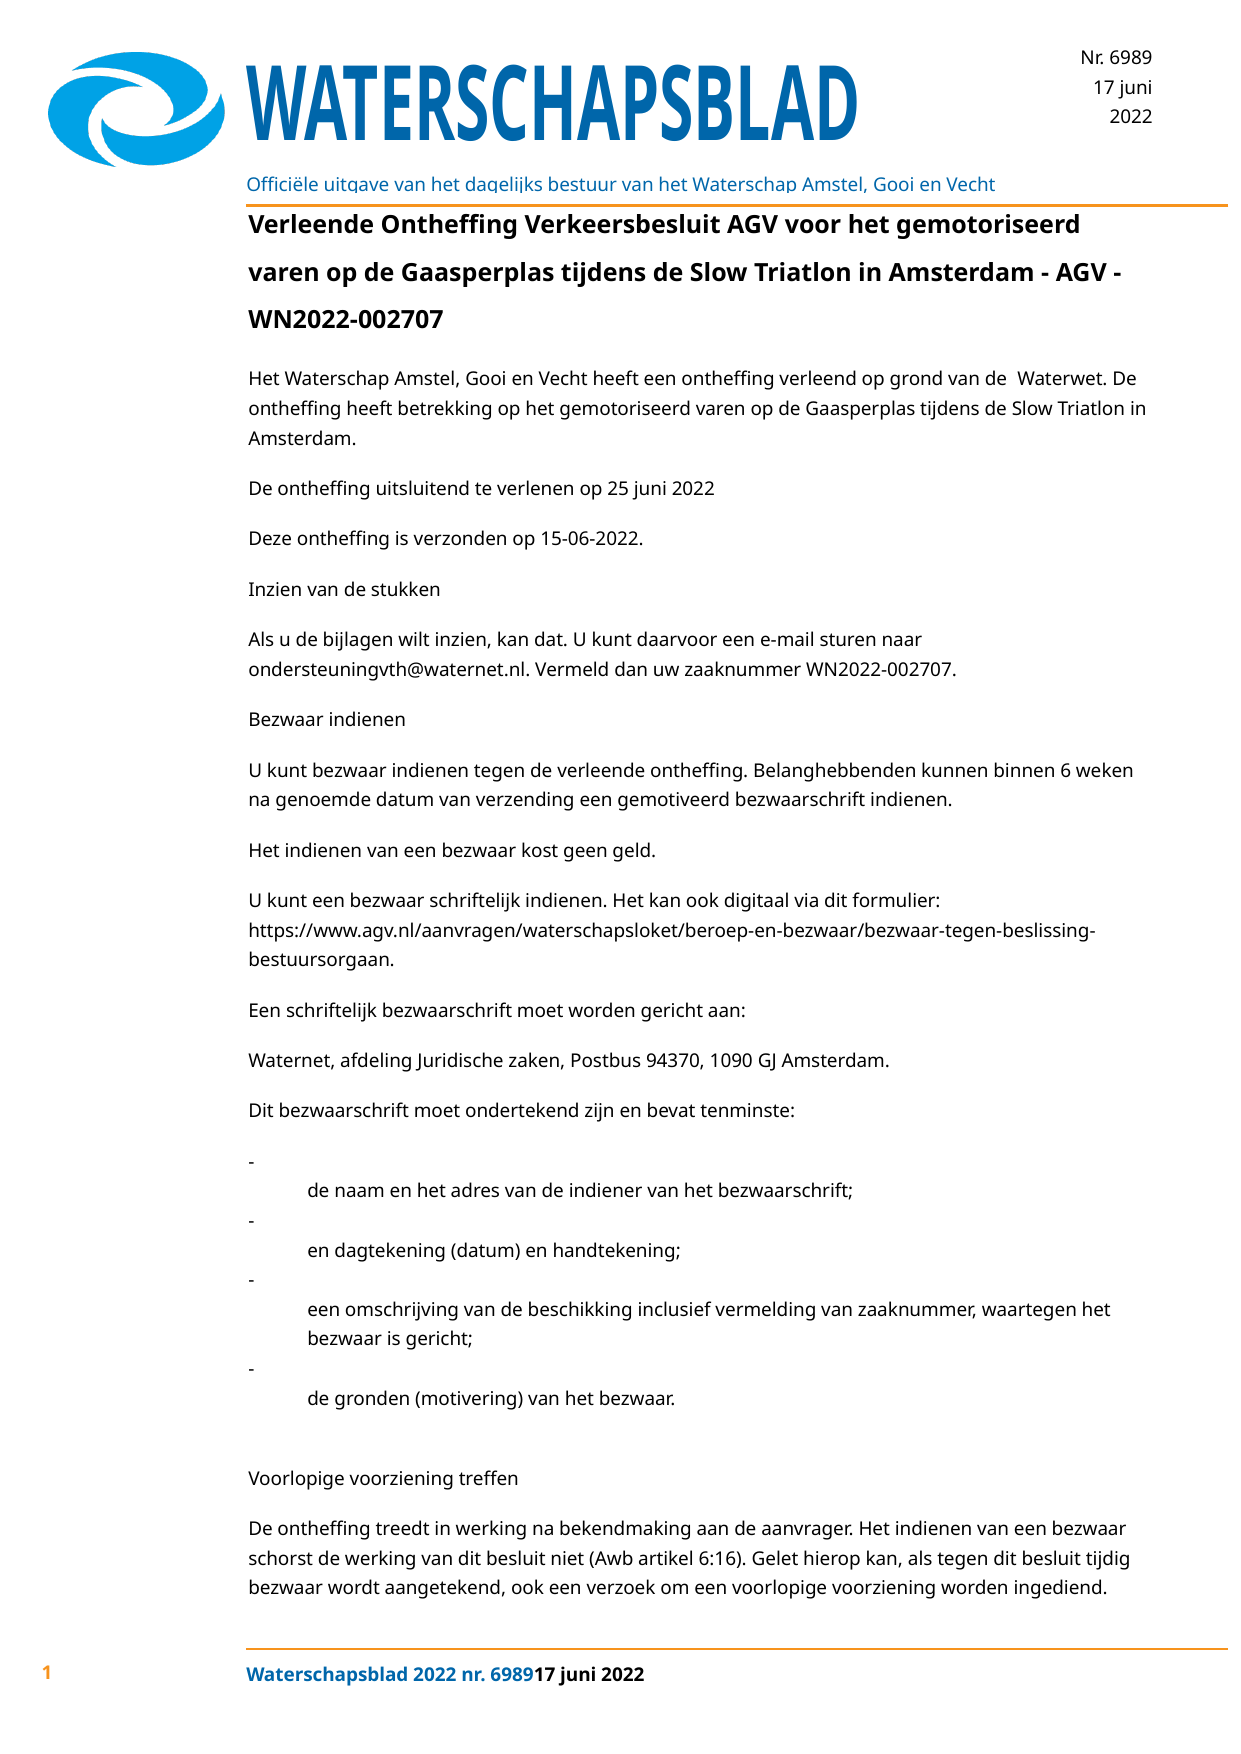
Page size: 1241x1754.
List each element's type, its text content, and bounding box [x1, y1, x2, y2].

text Inzien van de stukken [248, 576, 1152, 602]
list en dagtekening (datum) en handtekening; [248, 1237, 1152, 1262]
text U kunt een bezwaar schriftelijk indienen. Het kan ook digitaal via dit formulier: https://www.agv.nl/aanvragen/waterschapsloket/beroep-en-bezwaar/bezwaar-tegen-beslissing-bestuursorgaan. [248, 887, 1152, 972]
text Deze ontheffing is verzonden op 15-06-2022. [248, 526, 1152, 551]
text Dit bezwaarschrift moet ondertekend zijn en bevat tenminste: [248, 1098, 1152, 1123]
text Als u de bijlagen wilt inzien, kan dat. U kunt daarvoor een e-mail sturen naar ondersteuningvth@waternet.nl. Vermeld dan uw zaaknummer WN2022-002707. [248, 626, 1152, 682]
list de gronden (motivering) van het bezwaar. [248, 1385, 1152, 1410]
text Waternet, afdeling Juridische zaken, Postbus 94370, 1090 GJ Amsterdam. [248, 1047, 1152, 1073]
text Een schriftelijk bezwaarschrift moet worden gericht aan: [248, 997, 1152, 1022]
picture [41, 47, 231, 172]
text De ontheffing treedt in werking na bekendmaking aan de aanvrager. Het indienen van een bezwaar schorst de werking van dit besluit niet (Awb artikel 6:16). Gelet hierop kan, als tegen dit besluit tijdig bezwaar wordt aangetekend, ook een verzoek om een voorlopige voorziening worden ingediend. [248, 1515, 1152, 1600]
text Het indienen van een bezwaar kost geen geld. [248, 837, 1152, 862]
text Bezwaar indienen [248, 706, 1152, 732]
text U kunt bezwaar indienen tegen de verleende ontheffing. Belanghebbenden kunnen binnen 6 weken na genoemde datum van verzending een gemotiveerd bezwaarschrift indienen. [248, 757, 1152, 812]
text De ontheffing uitsluitend te verlenen op 25 juni 2022 [248, 475, 1152, 501]
text Het Waterschap Amstel, Gooi en Vecht heeft een ontheffing verleend op grond van de Waterwet. De ontheffing heeft betrekking op het gemotoriseerd varen op de Gaasperplas tijdens de Slow Triatlon in Amsterdam. [248, 366, 1152, 450]
list de naam en het adres van de indiener van het bezwaarschrift; [248, 1178, 1152, 1203]
text Voorlopige voorziening treffen [248, 1465, 1152, 1490]
text Verleende Ontheffing Verkeersbesluit AGV voor het gemotoriseerd varen op de Gaasperplas tijdens de Slow Triatlon in Amsterdam - AGV - WN2022-002707 [248, 207, 1152, 336]
list een omschrijving van de beschikking inclusief vermelding van zaaknummer, waartegen het bezwaar is gericht; [248, 1296, 1152, 1351]
